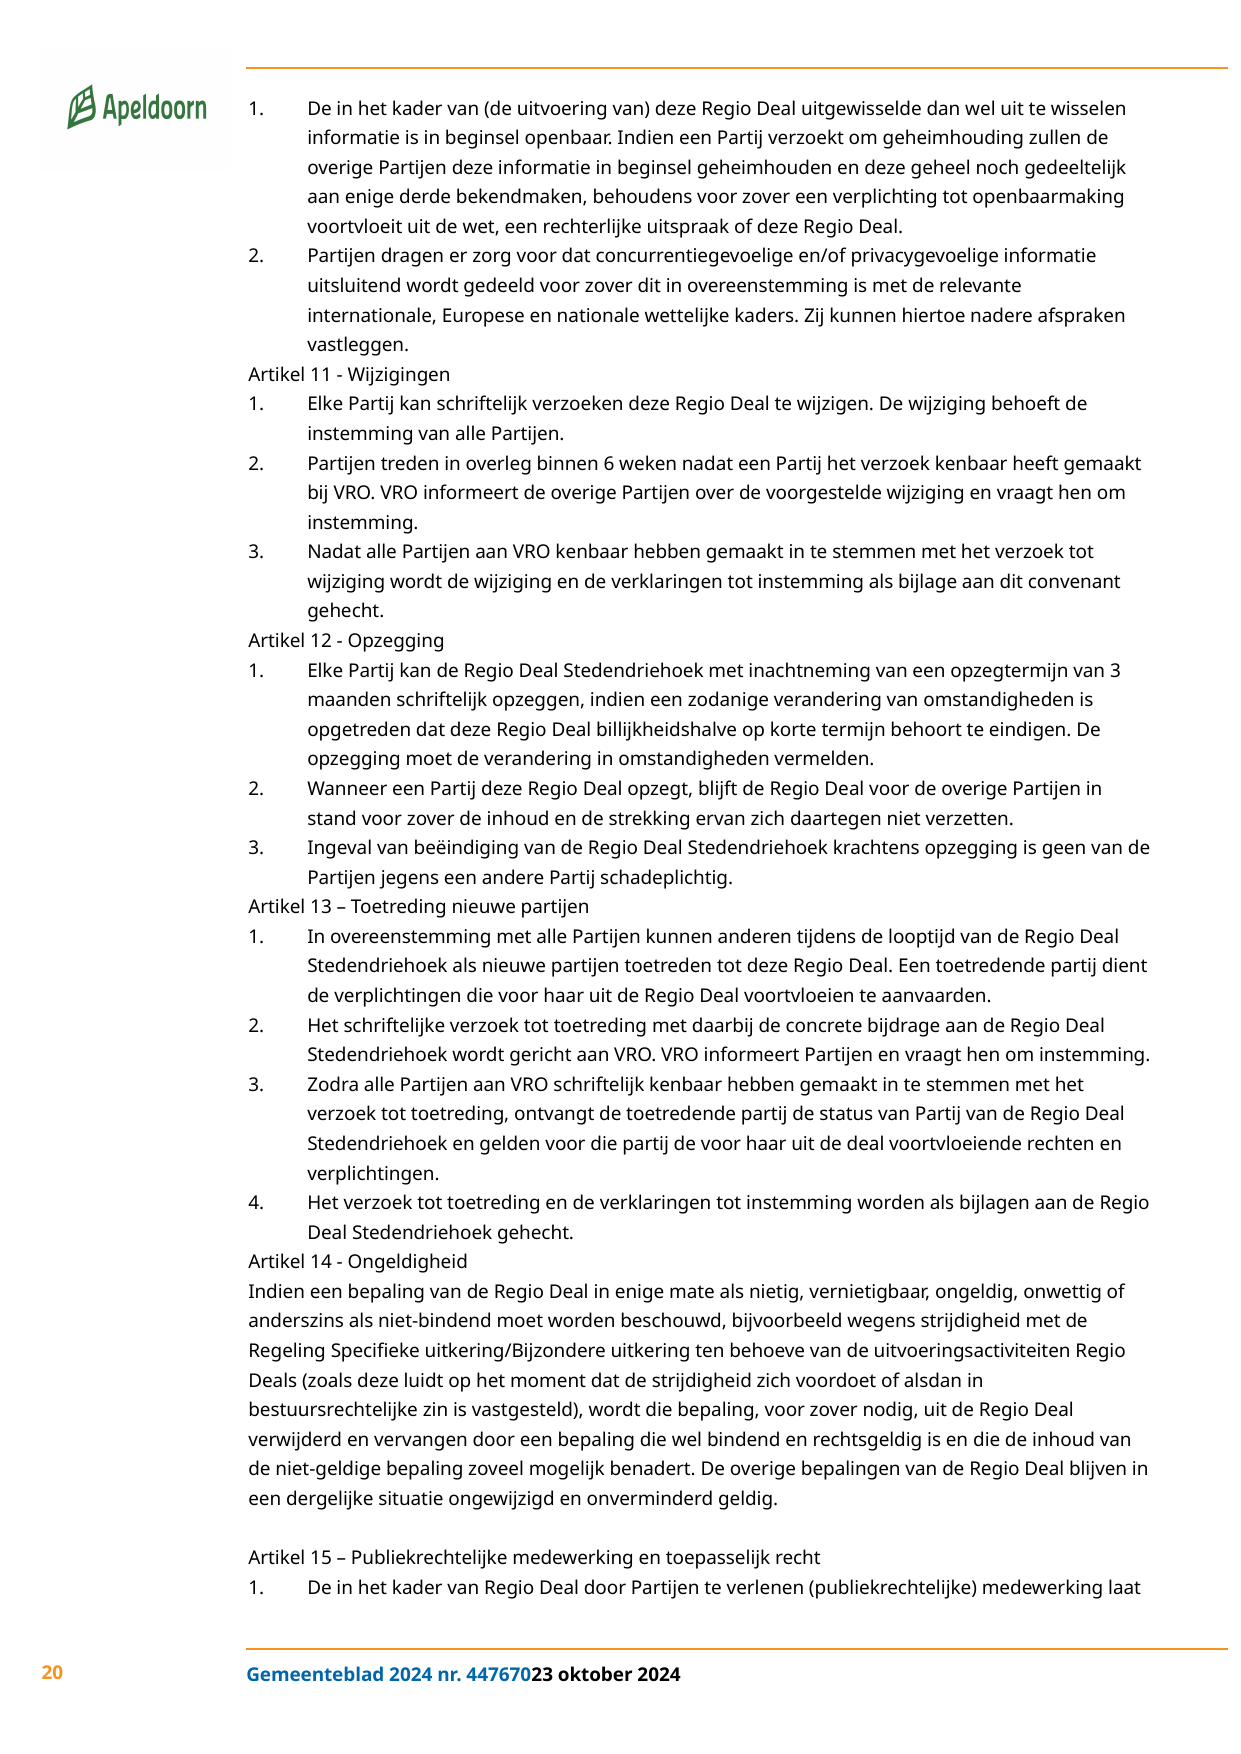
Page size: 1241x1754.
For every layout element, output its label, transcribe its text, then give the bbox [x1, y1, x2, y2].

list De in het kader van (de uitvoering van) deze Regio Deal uitgewisselde dan wel uit te wisselen informatie is in beginsel openbaar. Indien een Partij verzoekt om geheimhouding zullen de overige Partijen deze informatie in beginsel geheimhouden en deze geheel noch gedeeltelijk aan enige derde bekendmaken, behoudens voor zover een verplichting tot openbaarmaking voortvloeit uit de wet, een rechterlijke uitspraak of deze Regio Deal. [248, 95, 1152, 239]
list Nadat alle Partijen aan VRO kenbaar hebben gemaakt in te stemmen met het verzoek tot wijziging wordt de wijziging en de verklaringen tot instemming als bijlage aan dit convenant gehecht. [248, 538, 1152, 623]
text Indien een bepaling van de Regio Deal in enige mate als nietig, vernietigbaar, ongeldig, onwettig of anderszins als niet-bindend moet worden beschouwd, bijvoorbeeld wegens strijdigheid met de Regeling Specifieke uitkering/Bijzondere uitkering ten behoeve van de uitvoeringsactiviteiten Regio Deals (zoals deze luidt op het moment dat de strijdigheid zich voordoet of alsdan in bestuursrechtelijke zin is vastgesteld), wordt die bepaling, voor zover nodig, uit de Regio Deal verwijderd en vervangen door een bepaling die wel bindend en rechtsgeldig is en die de inhoud van de niet-geldige bepaling zoveel mogelijk benadert. De overige bepalingen van de Regio Deal blijven in een dergelijke situatie ongewijzigd en onverminderd geldig. [248, 1278, 1152, 1511]
list Elke Partij kan schriftelijk verzoeken deze Regio Deal te wijzigen. De wijziging behoeft de instemming van alle Partijen. [248, 391, 1152, 446]
list Wanneer een Partij deze Regio Deal opzegt, blijft de Regio Deal voor de overige Partijen in stand voor zover de inhoud en de strekking ervan zich daartegen niet verzetten. [248, 775, 1152, 831]
list Het schriftelijke verzoek tot toetreding met daarbij de concrete bijdrage aan de Regio Deal Stedendriehoek wordt gericht aan VRO. VRO informeert Partijen en vraagt hen om instemming. [248, 1012, 1152, 1067]
text Artikel 12 - Opzegging [248, 627, 1152, 653]
list In overeenstemming met alle Partijen kunnen anderen tijdens de looptijd van de Regio Deal Stedendriehoek als nieuwe partijen toetreden tot deze Regio Deal. Een toetredende partij dient de verplichtingen die voor haar uit de Regio Deal voortvloeien te aanvaarden. [248, 923, 1152, 1008]
list Zodra alle Partijen aan VRO schriftelijk kenbaar hebben gemaakt in te stemmen met het verzoek tot toetreding, ontvangt de toetredende partij de status van Partij van de Regio Deal Stedendriehoek en gelden voor die partij de voor haar uit de deal voortvloeiende rechten en verplichtingen. [248, 1071, 1152, 1186]
text Artikel 11 - Wijzigingen [248, 361, 1152, 387]
list Het verzoek tot toetreding en de verklaringen tot instemming worden als bijlagen aan de Regio Deal Stedendriehoek gehecht. [248, 1189, 1152, 1245]
text Artikel 15 – Publiekrechtelijke medewerking en toepasselijk recht [248, 1544, 1152, 1570]
list Partijen treden in overleg binnen 6 weken nadat een Partij het verzoek kenbaar heeft gemaakt bij VRO. VRO informeert de overige Partijen over de voorgestelde wijziging en vraagt hen om instemming. [248, 450, 1152, 535]
text Artikel 13 – Toetreding nieuwe partijen [248, 893, 1152, 919]
list Partijen dragen er zorg voor dat concurrentiegevoelige en/of privacygevoelige informatie uitsluitend wordt gedeeld voor zover dit in overeenstemming is met de relevante internationale, Europese en nationale wettelijke kaders. Zij kunnen hiertoe nadere afspraken vastleggen. [248, 243, 1152, 357]
list Elke Partij kan de Regio Deal Stedendriehoek met inachtneming van een opzegtermijn van 3 maanden schriftelijk opzeggen, indien een zodanige verandering van omstandigheden is opgetreden dat deze Regio Deal billijkheidshalve op korte termijn behoort te eindigen. De opzegging moet de verandering in omstandigheden vermelden. [248, 657, 1152, 771]
list Ingeval van beëindiging van de Regio Deal Stedendriehoek krachtens opzegging is geen van de Partijen jegens een andere Partij schadeplichtig. [248, 834, 1152, 890]
text Artikel 14 - Ongeldigheid [248, 1248, 1152, 1274]
picture [41, 47, 231, 172]
list De in het kader van Regio Deal door Partijen te verlenen (publiekrechtelijke) medewerking laat [248, 1574, 1152, 1600]
